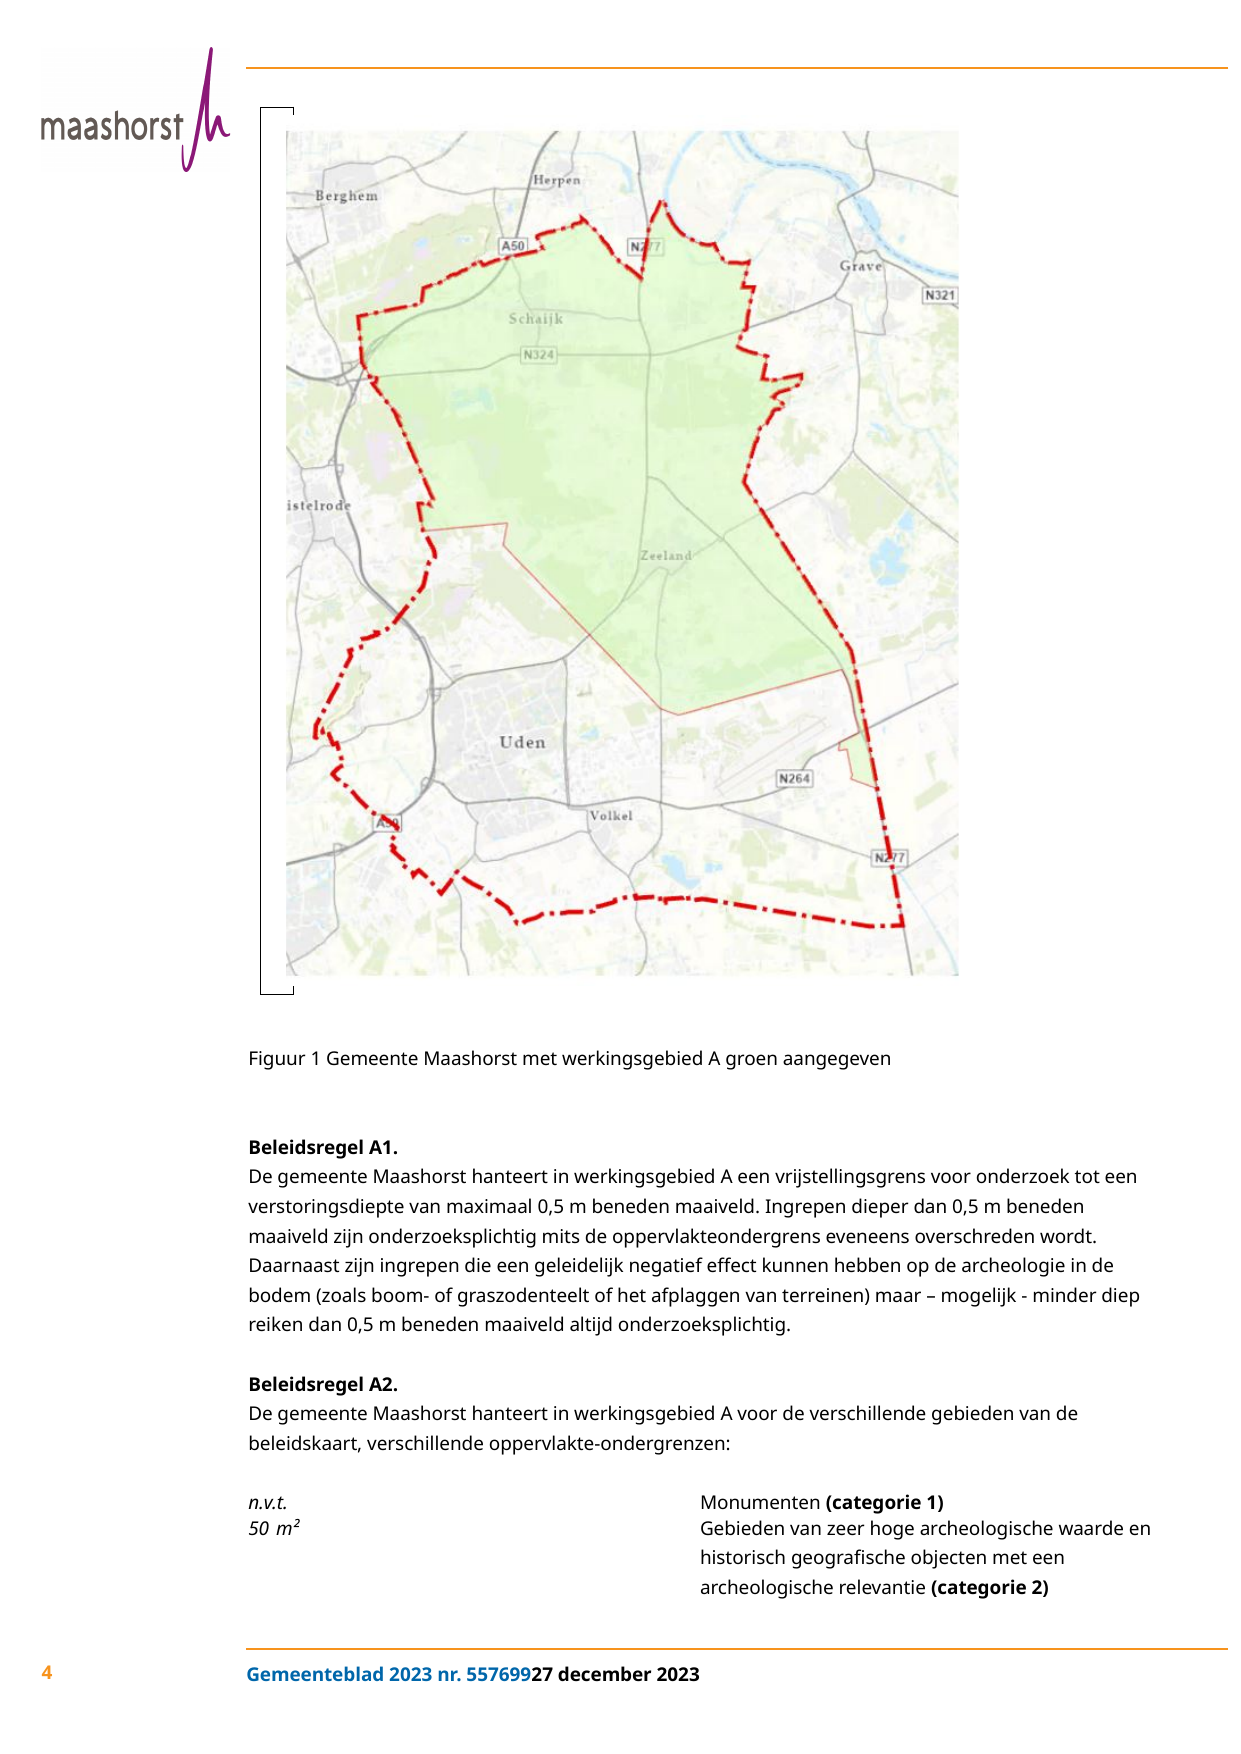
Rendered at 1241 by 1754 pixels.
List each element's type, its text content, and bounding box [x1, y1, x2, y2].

text Beleidsregel A1. [248, 1134, 1152, 1160]
table_header Monumenten (categorie 1) [700, 1489, 1152, 1515]
text Figuur 1 Gemeente Maashorst met werkingsgebied A groen aangegeven [248, 1045, 1152, 1071]
picture [268, 115, 978, 986]
picture [41, 47, 231, 172]
table_cell Gebieden van zeer hoge archeologische waarde en historisch geografische objecten met een archeologische relevantie (categorie 2) [700, 1515, 1152, 1600]
text De gemeente Maashorst hanteert in werkingsgebied A voor de verschillende gebieden van de beleidskaart, verschillende oppervlakte-ondergrenzen: [248, 1400, 1152, 1456]
table_header n.v.t. [248, 1489, 700, 1515]
text Daarnaast zijn ingrepen die een geleidelijk negatief effect kunnen hebben op de archeologie in de bodem (zoals boom- of graszodenteelt of het afplaggen van terreinen) maar – mogelijk - minder diep reiken dan 0,5 m beneden maaiveld altijd onderzoeksplichtig. [248, 1252, 1152, 1337]
text De gemeente Maashorst hanteert in werkingsgebied A een vrijstellingsgrens voor onderzoek tot een verstoringsdiepte van maximaal 0,5 m beneden maaiveld. Ingrepen dieper dan 0,5 m beneden maaiveld zijn onderzoeksplichtig mits de oppervlakteondergrens eveneens overschreden wordt. [248, 1164, 1152, 1249]
table_cell 50 m² [248, 1515, 700, 1600]
text Beleidsregel A2. [248, 1371, 1152, 1397]
